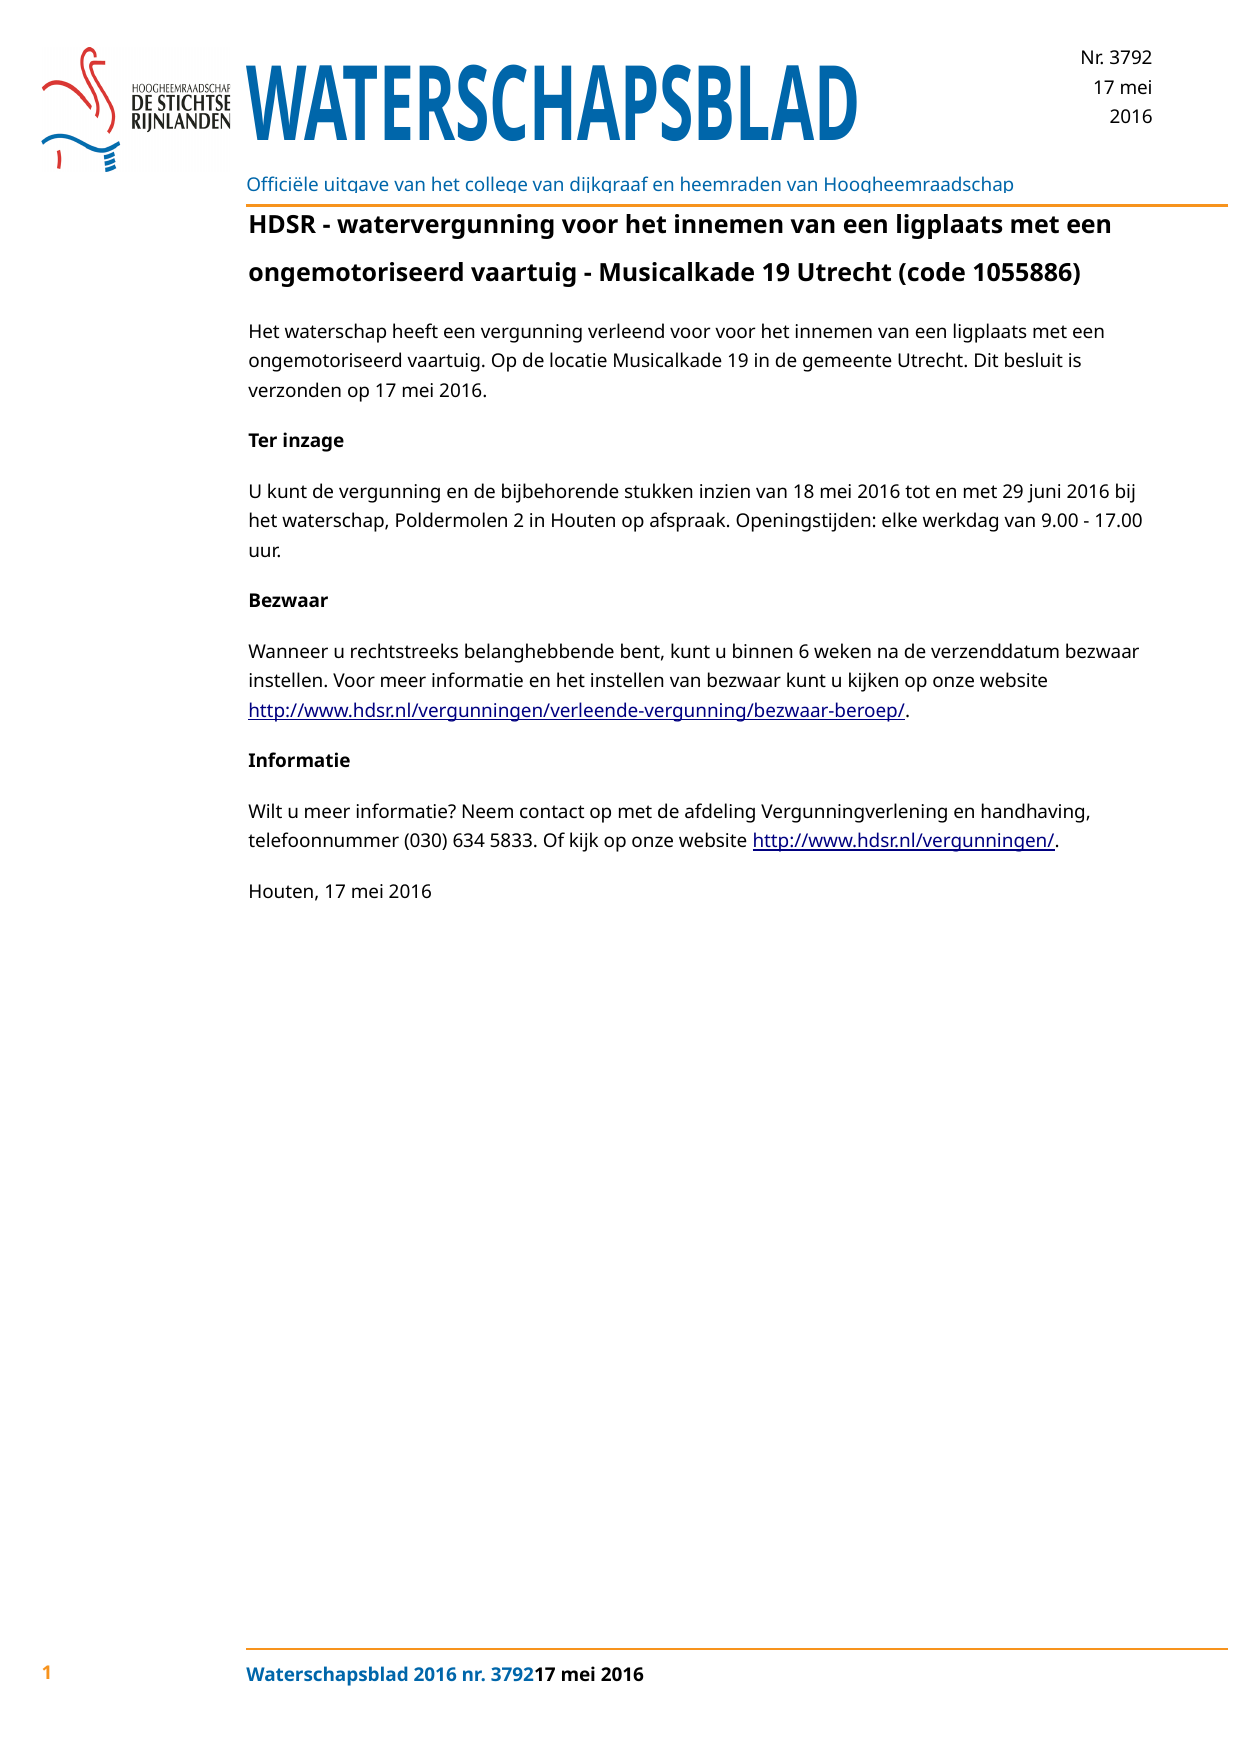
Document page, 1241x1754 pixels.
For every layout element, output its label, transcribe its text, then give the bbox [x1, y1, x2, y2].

text Het waterschap heeft een vergunning verleend voor voor het innemen van een ligplaats met een ongemotoriseerd vaartuig. Op de locatie Musicalkade 19 in de gemeente Utrecht. Dit besluit is verzonden op 17 mei 2016. [248, 318, 1152, 403]
picture [41, 47, 231, 172]
text Wilt u meer informatie? Neem contact op met de afdeling Vergunningverlening en handhaving, telefoonnummer (030) 634 5833. Of kijk op onze website http://www.hdsr.nl/vergunningen/. [248, 798, 1152, 853]
text Bezwaar [248, 587, 1152, 613]
text Houten, 17 mei 2016 [248, 878, 1152, 904]
text Informatie [248, 747, 1152, 773]
text HDSR - watervergunning voor het innemen van een ligplaats met een ongemotoriseerd vaartuig - Musicalkade 19 Utrecht (code 1055886) [248, 207, 1152, 288]
text Ter inzage [248, 427, 1152, 453]
text Wanneer u rechtstreeks belanghebbende bent, kunt u binnen 6 weken na de verzenddatum bezwaar instellen. Voor meer informatie en het instellen van bezwaar kunt u kijken op onze website http://www.hdsr.nl/vergunningen/verleende-vergunning/bezwaar-beroep/. [248, 638, 1152, 723]
text U kunt de vergunning en de bijbehorende stukken inzien van 18 mei 2016 tot en met 29 juni 2016 bij het waterschap, Poldermolen 2 in Houten op afspraak. Openingstijden: elke werkdag van 9.00 - 17.00 uur. [248, 478, 1152, 563]
